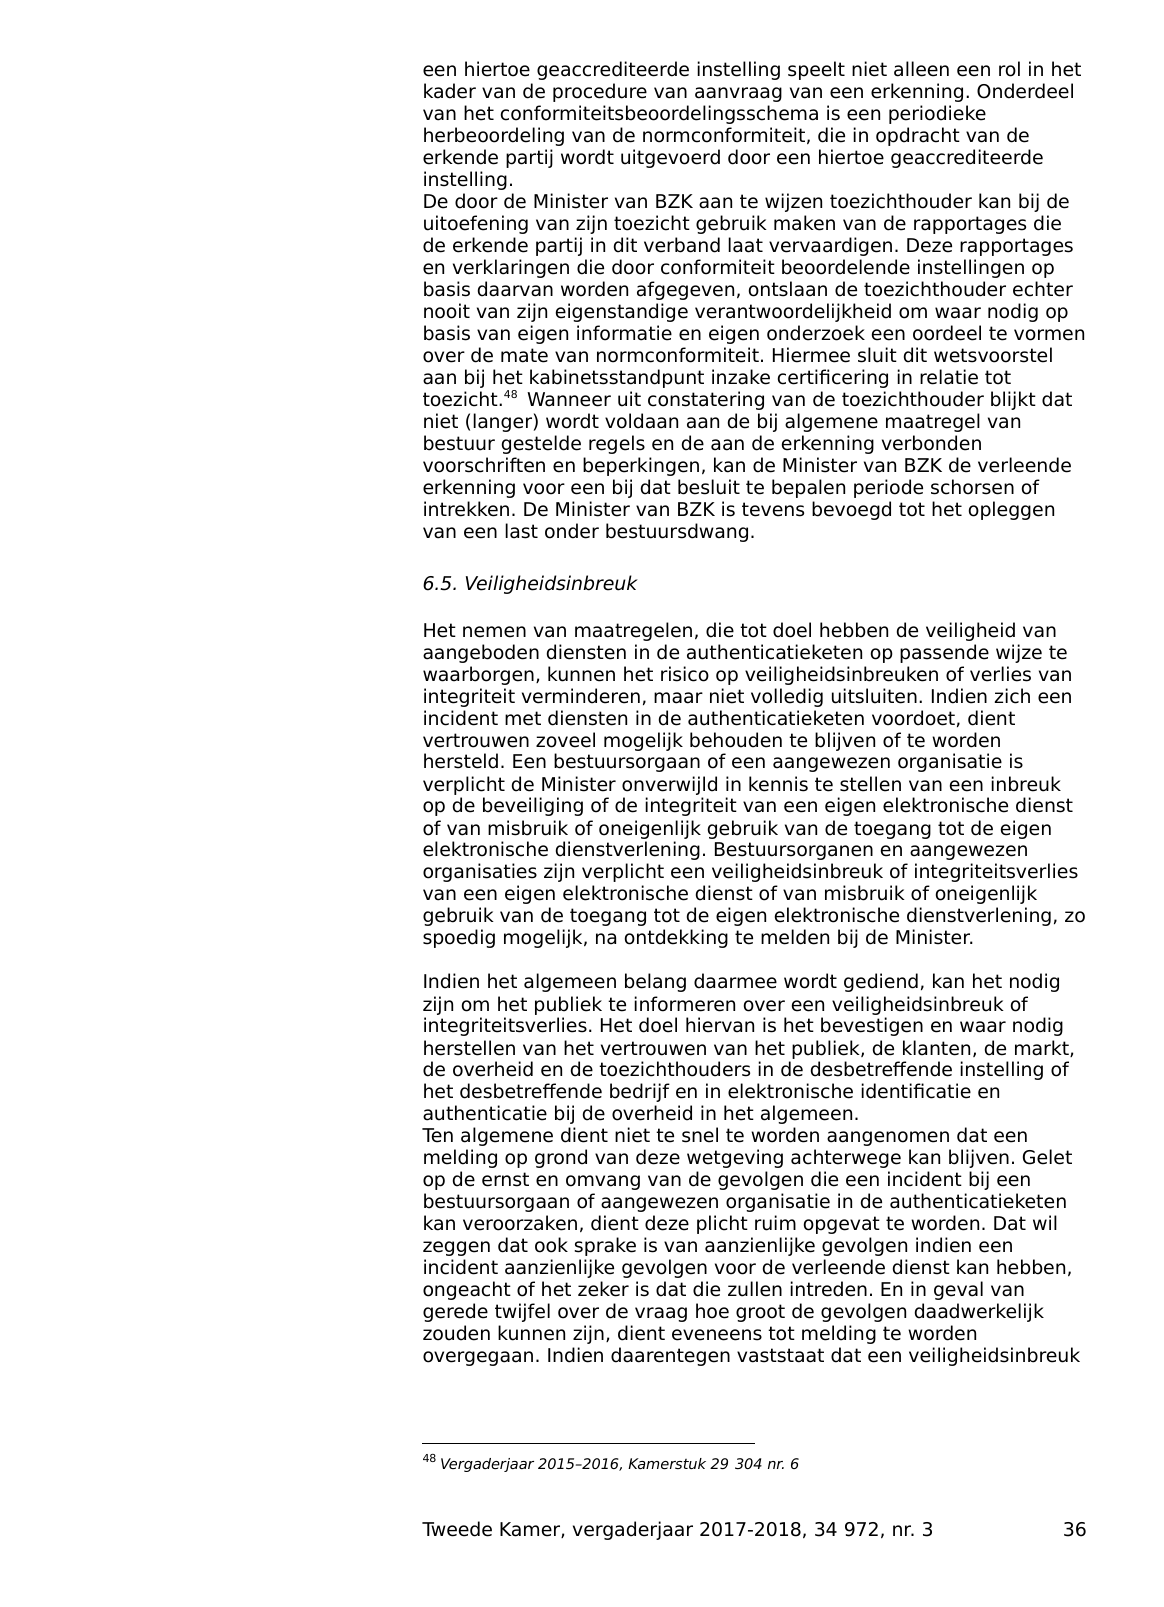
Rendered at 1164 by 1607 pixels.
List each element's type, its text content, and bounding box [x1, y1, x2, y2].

subtitle 6.5. Veiligheidsinbreuk [422, 573, 1087, 594]
text Ten algemene dient niet te snel te worden aangenomen dat een melding op grond van deze wetgeving achterwege kan blijven. Gelet op de ernst en omvang van de gevolgen die een incident bij een bestuursorgaan of aangewezen organisatie in de authenticatieketen kan veroorzaken, dient deze plicht ruim opgevat te worden. Dat wil zeggen dat ook sprake is van aanzienlijke gevolgen indien een incident aanzienlijke gevolgen voor de verleende dienst kan hebben, ongeacht of het zeker is dat die zullen intreden. En in geval van gerede twijfel over de vraag hoe groot de gevolgen daadwerkelijk zouden kunnen zijn, dient eveneens tot melding te worden overgegaan. Indien daarentegen vaststaat dat een veiligheidsinbreuk [422, 1125, 1087, 1367]
text Het nemen van maatregelen, die tot doel hebben de veiligheid van aangeboden diensten in de authenticatieketen op passende wijze te waarborgen, kunnen het risico op veiligheidsinbreuken of verlies van integriteit verminderen, maar niet volledig uitsluiten. Indien zich een incident met diensten in de authenticatieketen voordoet, dient vertrouwen zoveel mogelijk behouden te blijven of te worden hersteld. Een bestuursorgaan of een aangewezen organisatie is verplicht de Minister onverwijld in kennis te stellen van een inbreuk op de beveiliging of de integriteit van een eigen elektronische dienst of van misbruik of oneigenlijk gebruik van de toegang tot de eigen elektronische dienstverlening. Bestuursorganen en aangewezen organisaties zijn verplicht een veiligheidsinbreuk of integriteitsverlies van een eigen elektronische dienst of van misbruik of oneigenlijk gebruik van de toegang tot de eigen elektronische dienstverlening, zo spoedig mogelijk, na ontdekking te melden bij de Minister. [422, 619, 1087, 949]
text Indien het algemeen belang daarmee wordt gediend, kan het nodig zijn om het publiek te informeren over een veiligheidsinbreuk of integriteitsverlies. Het doel hiervan is het bevestigen en waar nodig herstellen van het vertrouwen van het publiek, de klanten, de markt, de overheid en de toezichthouders in de desbetreffende instelling of het desbetreffende bedrijf en in elektronische identificatie en authenticatie bij de overheid in het algemeen. [422, 971, 1087, 1125]
text De door de Minister van BZK aan te wijzen toezichthouder kan bij de uitoefening van zijn toezicht gebruik maken van de rapportages die de erkende partij in dit verband laat vervaardigen. Deze rapportages en verklaringen die door conformiteit beoordelende instellingen op basis daarvan worden afgegeven, ontslaan de toezichthouder echter nooit van zijn eigenstandige verantwoordelijkheid om waar nodig op basis van eigen informatie en eigen onderzoek een oordeel te vormen over de mate van normconformiteit. Hiermee sluit dit wetsvoorstel aan bij het kabinetsstandpunt inzake certificering in relatie tot toezicht. Wanneer uit constatering van de toezichthouder blijkt dat niet (langer) wordt voldaan aan de bij algemene maatregel van bestuur gestelde regels en de aan de erkenning verbonden voorschriften en beperkingen, kan de Minister van BZK de verleende erkenning voor een bij dat besluit te bepalen periode schorsen of intrekken. De Minister van BZK is tevens bevoegd tot het opleggen van een last onder bestuursdwang. [422, 191, 1087, 543]
text een hiertoe geaccrediteerde instelling speelt niet alleen een rol in het kader van de procedure van aanvraag van een erkenning. Onderdeel van het conformiteitsbeoordelingsschema is een periodieke herbeoordeling van de normconformiteit, die in opdracht van de erkende partij wordt uitgevoerd door een hiertoe geaccrediteerde instelling. [422, 59, 1087, 191]
text Vergaderjaar 2015–2016, Kamerstuk 29 304 nr. 6 [422, 1452, 1087, 1474]
